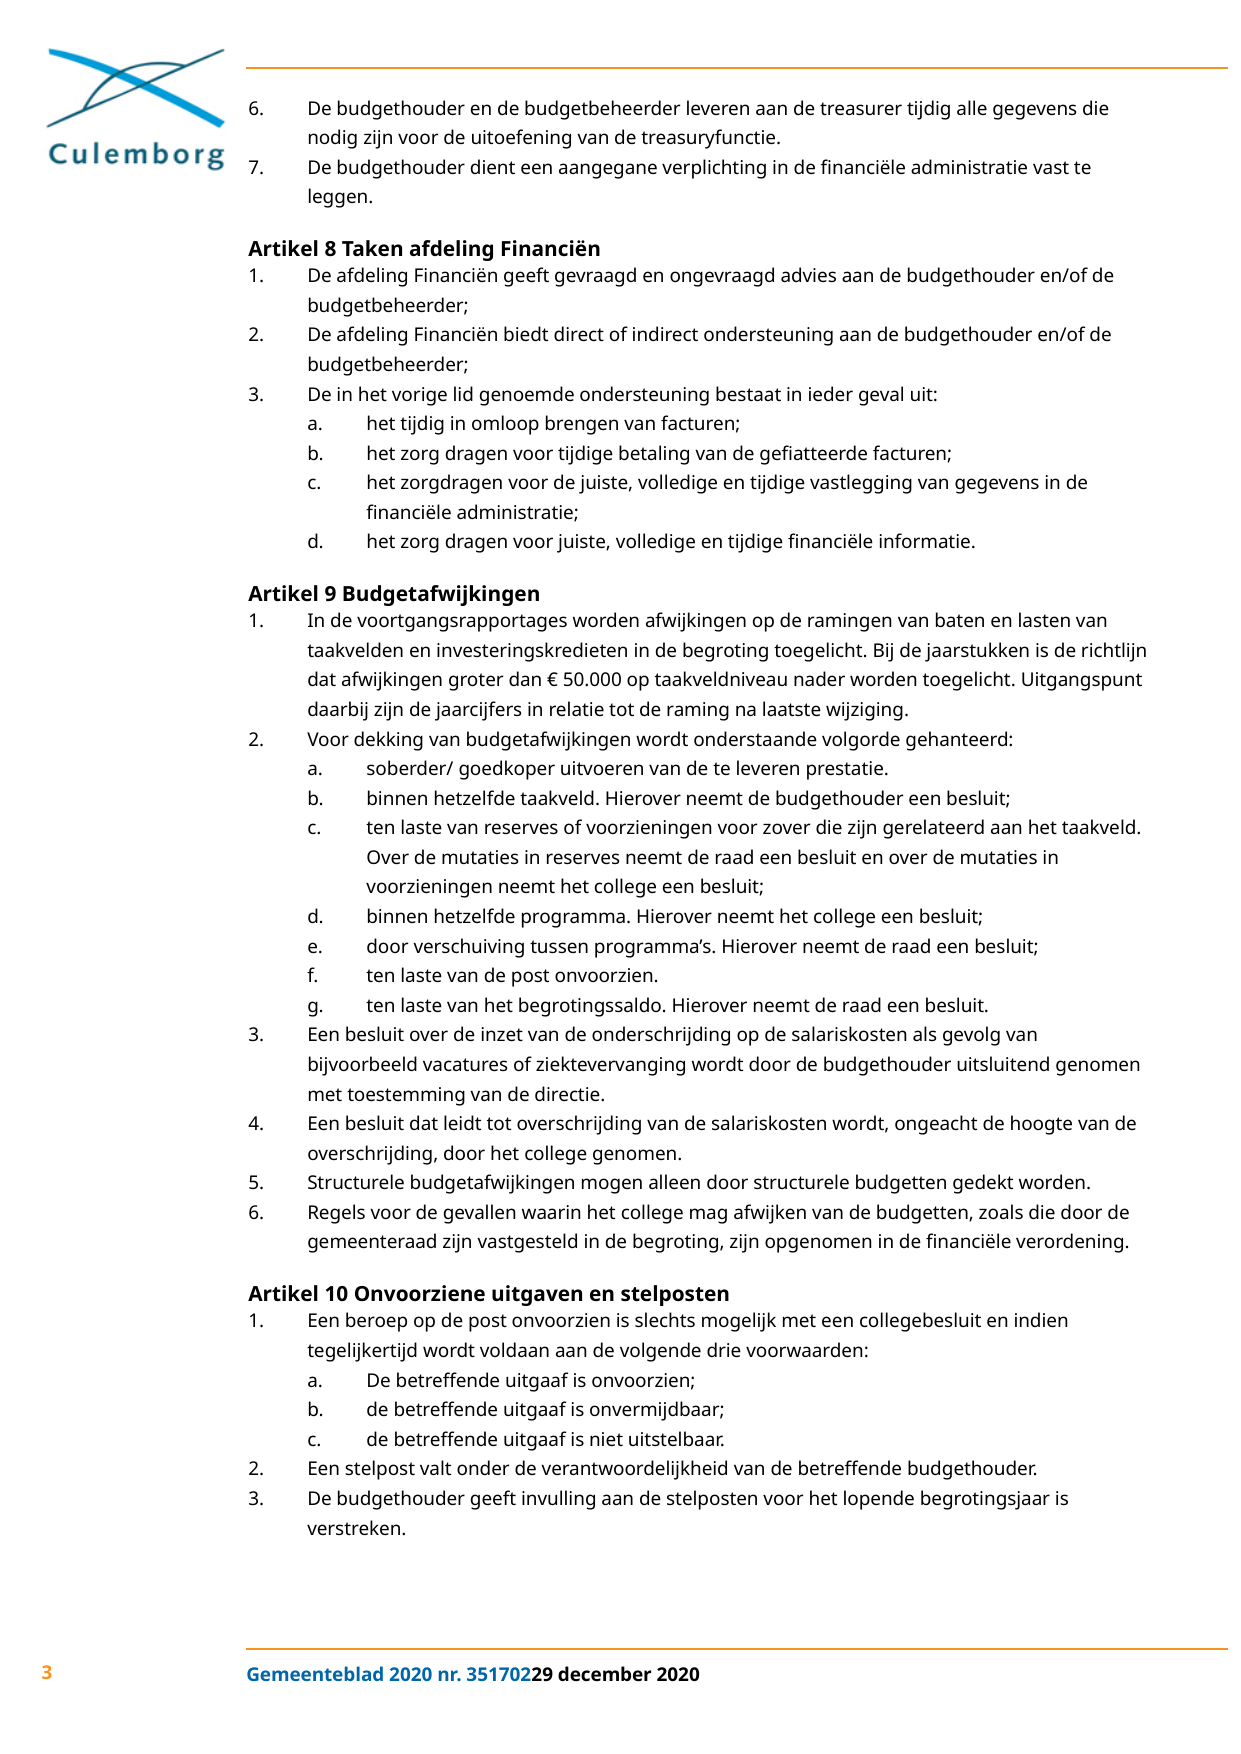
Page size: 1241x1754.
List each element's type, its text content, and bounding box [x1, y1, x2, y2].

list het zorgdragen voor de juiste, volledige en tijdige vastlegging van gegevens in de financiële administratie; [307, 469, 1152, 525]
list De afdeling Financiën geeft gevraagd en ongevraagd advies aan de budgethouder en/of de budgetbeheerder; [248, 262, 1152, 318]
list Structurele budgetafwijkingen mogen alleen door structurele budgetten gedekt worden. [248, 1169, 1152, 1195]
list het zorg dragen voor juiste, volledige en tijdige financiële informatie. [307, 529, 1152, 554]
list Een beroep op de post onvoorzien is slechts mogelijk met een collegebesluit en indien tegelijkertijd wordt voldaan aan de volgende drie voorwaarden: [248, 1308, 1152, 1363]
list De afdeling Financiën biedt direct of indirect ondersteuning aan de budgethouder en/of de budgetbeheerder; [248, 322, 1152, 377]
list Een besluit over de inzet van de onderschrijding op de salariskosten als gevolg van bijvoorbeeld vacatures of ziektevervanging wordt door de budgethouder uitsluitend genomen met toestemming van de directie. [248, 1022, 1152, 1107]
list De budgethouder en de budgetbeheerder leveren aan de treasurer tijdig alle gegevens die nodig zijn voor de uitoefening van de treasuryfunctie. [248, 95, 1152, 150]
list De in het vorige lid genoemde ondersteuning bestaat in ieder geval uit: [248, 381, 1152, 406]
list binnen hetzelfde programma. Hierover neemt het college een besluit; [307, 903, 1152, 929]
list door verschuiving tussen programma’s. Hierover neemt de raad een besluit; [307, 933, 1152, 959]
text Artikel 9 Budgetafwijkingen [248, 579, 1152, 607]
list In de voortgangsrapportages worden afwijkingen op de ramingen van baten en lasten van taakvelden en investeringskredieten in de begroting toegelicht. Bij de jaarstukken is de richtlijn dat afwijkingen groter dan € 50.000 op taakveldniveau nader worden toegelicht. Uitgangspunt daarbij zijn de jaarcijfers in relatie tot de raming na laatste wijziging. [248, 607, 1152, 722]
list Voor dekking van budgetafwijkingen wordt onderstaande volgorde gehanteerd: [248, 726, 1152, 752]
list ten laste van het begrotingssaldo. Hierover neemt de raad een besluit. [307, 992, 1152, 1018]
list soberder/ goedkoper uitvoeren van de te leveren prestatie. [307, 755, 1152, 781]
list ten laste van de post onvoorzien. [307, 962, 1152, 988]
list Een stelpost valt onder de verantwoordelijkheid van de betreffende budgethouder. [248, 1456, 1152, 1481]
text Artikel 8 Taken afdeling Financiën [248, 234, 1152, 262]
list Regels voor de gevallen waarin het college mag afwijken van de budgetten, zoals die door de gemeenteraad zijn vastgesteld in de begroting, zijn opgenomen in de financiële verordening. [248, 1199, 1152, 1254]
list het tijdig in omloop brengen van facturen; [307, 410, 1152, 436]
text Artikel 10 Onvoorziene uitgaven en stelposten [248, 1279, 1152, 1308]
list het zorg dragen voor tijdige betaling van de gefiatteerde facturen; [307, 440, 1152, 466]
picture [41, 47, 231, 172]
list de betreffende uitgaaf is niet uitstelbaar. [307, 1426, 1152, 1452]
list De betreffende uitgaaf is onvoorzien; [307, 1367, 1152, 1392]
list Een besluit dat leidt tot overschrijding van de salariskosten wordt, ongeacht de hoogte van de overschrijding, door het college genomen. [248, 1110, 1152, 1166]
list De budgethouder dient een aangegane verplichting in de financiële administratie vast te leggen. [248, 154, 1152, 209]
list binnen hetzelfde taakveld. Hierover neemt de budgethouder een besluit; [307, 785, 1152, 811]
list de betreffende uitgaaf is onvermijdbaar; [307, 1396, 1152, 1422]
list ten laste van reserves of voorzieningen voor zover die zijn gerelateerd aan het taakveld. Over de mutaties in reserves neemt de raad een besluit en over de mutaties in voorzieningen neemt het college een besluit; [307, 814, 1152, 899]
list De budgethouder geeft invulling aan de stelposten voor het lopende begrotingsjaar is verstreken. [248, 1485, 1152, 1540]
